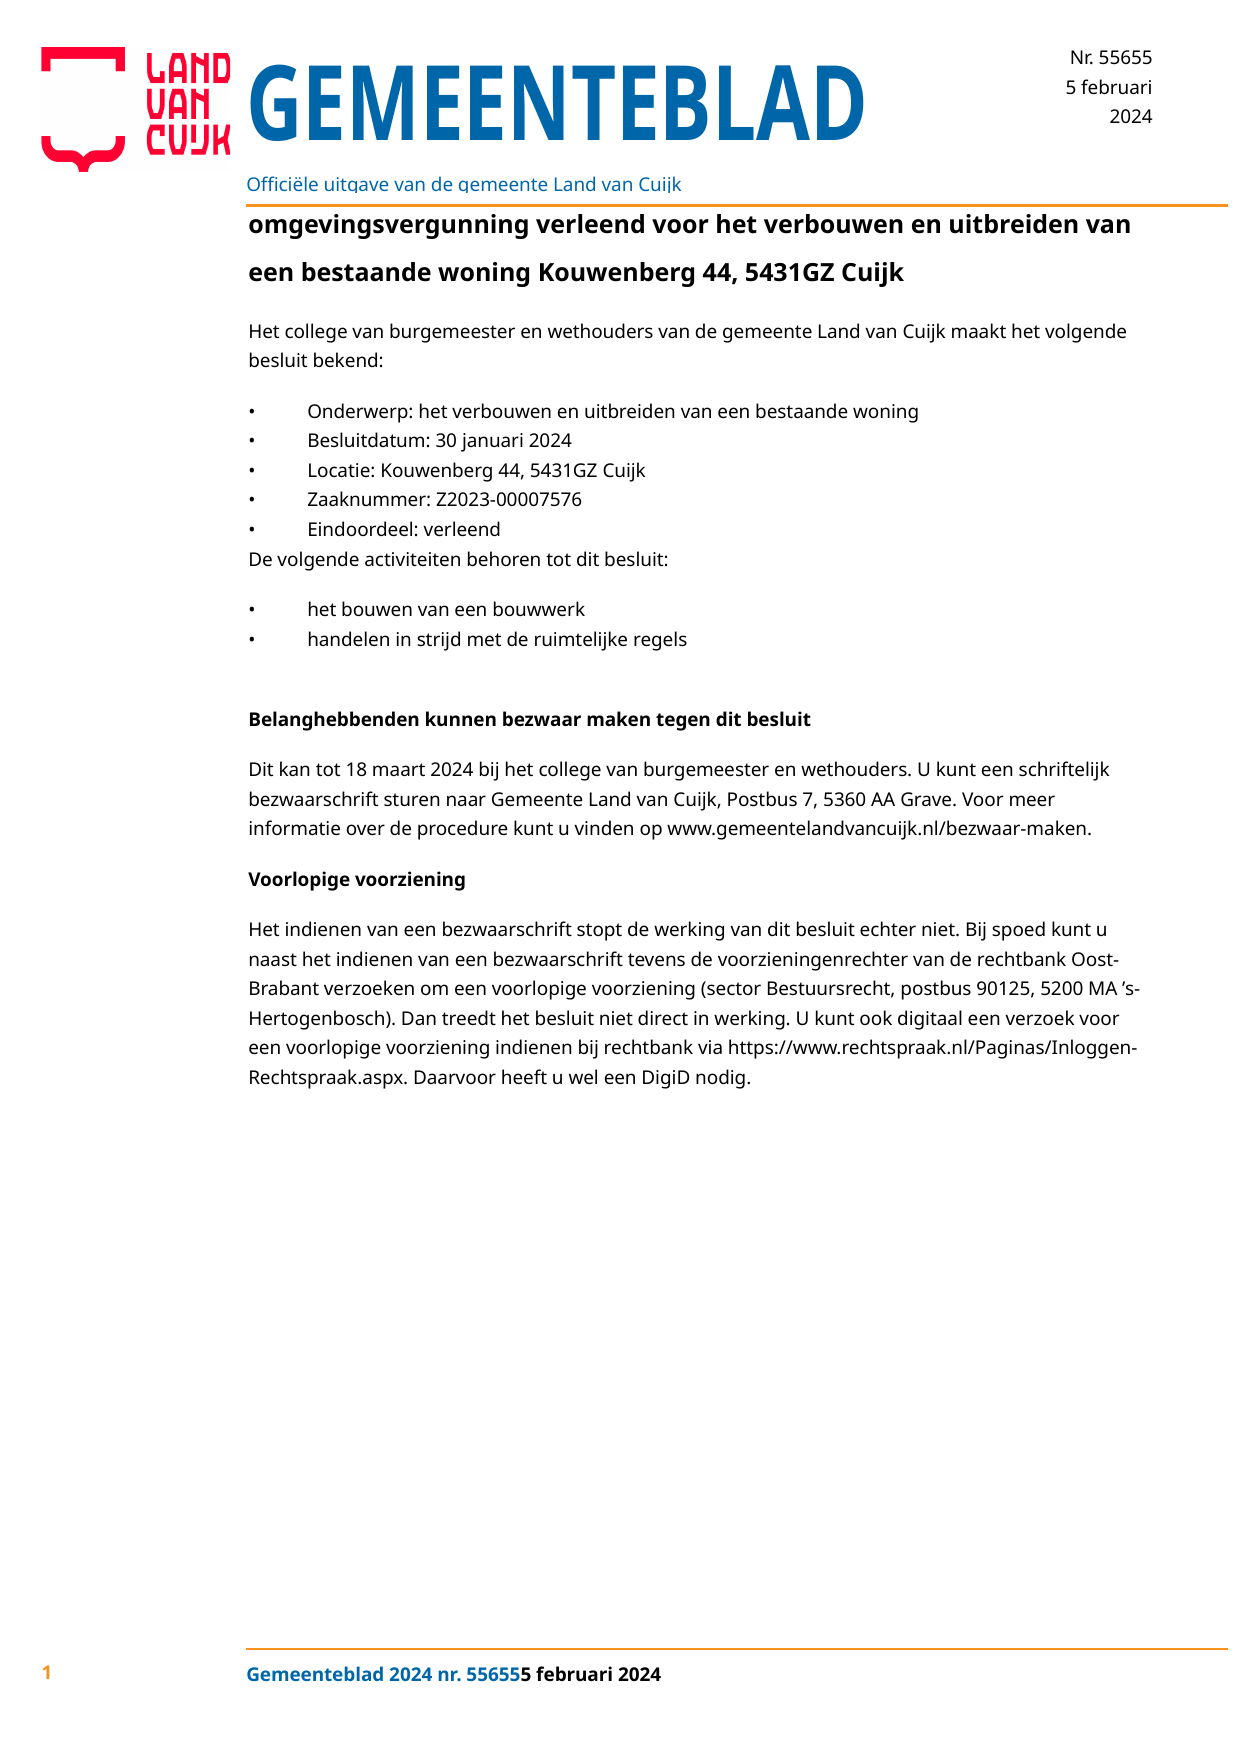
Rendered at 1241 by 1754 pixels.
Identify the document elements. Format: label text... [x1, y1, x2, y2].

list handelen in strijd met de ruimtelijke regels [248, 626, 1152, 652]
list Eindoordeel: verleend [248, 516, 1152, 542]
text Voorlopige voorziening [248, 866, 1152, 892]
list Besluitdatum: 30 januari 2024 [248, 427, 1152, 453]
list het bouwen van een bouwwerk [248, 596, 1152, 622]
picture [41, 47, 231, 172]
text Belanghebbenden kunnen bezwaar maken tegen dit besluit [248, 706, 1152, 732]
list Zaaknummer: Z2023-00007576 [248, 487, 1152, 512]
list Locatie: Kouwenberg 44, 5431GZ Cuijk [248, 457, 1152, 483]
text Het college van burgemeester en wethouders van de gemeente Land van Cuijk maakt het volgende besluit bekend: [248, 318, 1152, 373]
text omgevingsvergunning verleend voor het verbouwen en uitbreiden van een bestaande woning Kouwenberg 44, 5431GZ Cuijk [248, 207, 1152, 288]
text Dit kan tot 18 maart 2024 bij het college van burgemeester en wethouders. U kunt een schriftelijk bezwaarschrift sturen naar Gemeente Land van Cuijk, Postbus 7, 5360 AA Grave. Voor meer informatie over de procedure kunt u vinden op www.gemeentelandvancuijk.nl/bezwaar-maken. [248, 756, 1152, 841]
text De volgende activiteiten behoren tot dit besluit: [248, 546, 1152, 572]
text Het indienen van een bezwaarschrift stopt de werking van dit besluit echter niet. Bij spoed kunt u naast het indienen van een bezwaarschrift tevens de voorzieningenrechter van de rechtbank Oost-Brabant verzoeken om een voorlopige voorziening (sector Bestuursrecht, postbus 90125, 5200 MA ’s-Hertogenbosch). Dan treedt het besluit niet direct in werking. U kunt ook digitaal een verzoek voor een voorlopige voorziening indienen bij rechtbank via https://www.rechtspraak.nl/Paginas/Inloggen-Rechtspraak.aspx. Daarvoor heeft u wel een DigiD nodig. [248, 916, 1152, 1090]
list Onderwerp: het verbouwen en uitbreiden van een bestaande woning [248, 398, 1152, 424]
